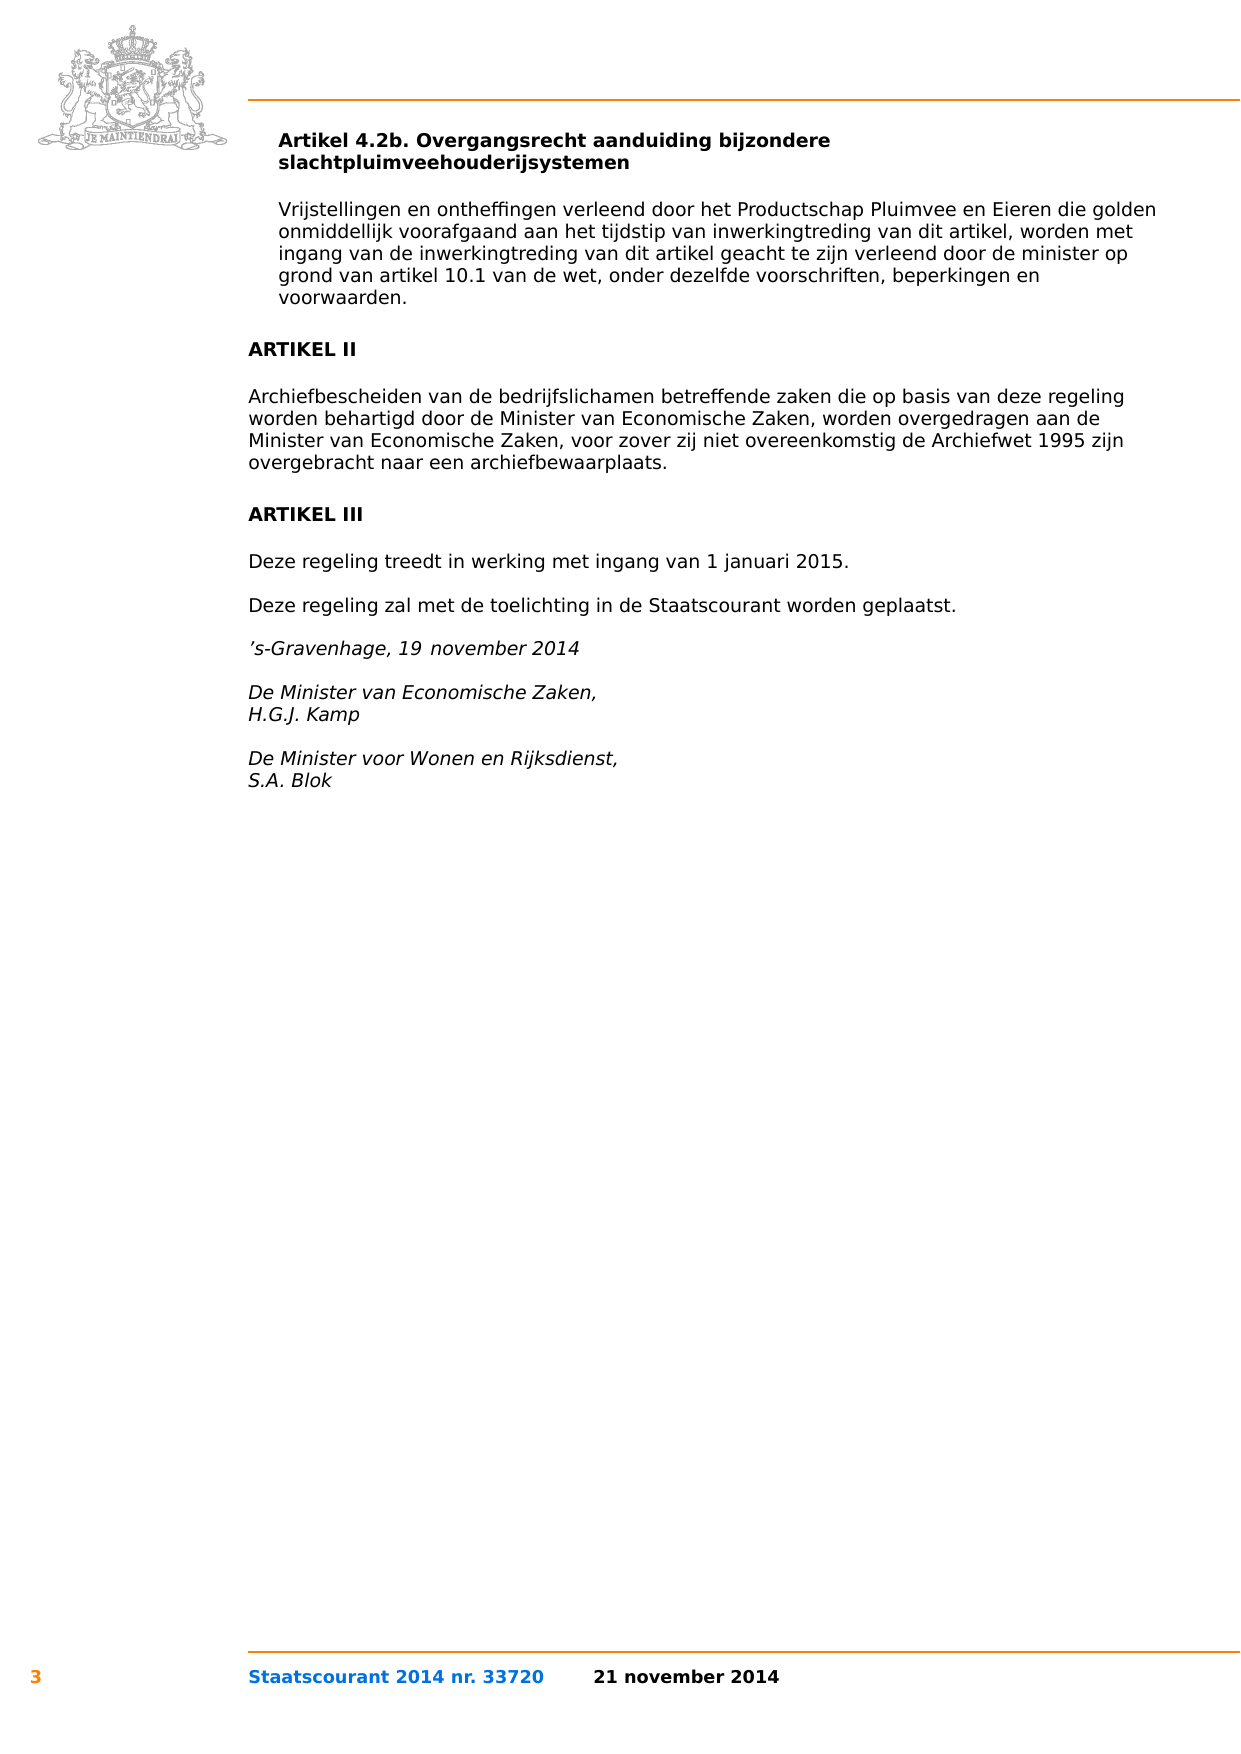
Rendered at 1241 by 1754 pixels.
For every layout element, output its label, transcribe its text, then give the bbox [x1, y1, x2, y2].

subtitle ARTIKEL II [248, 339, 1163, 361]
text Archiefbescheiden van de bedrijfslichamen betreffende zaken die op basis van deze regeling worden behartigd door de Minister van Economische Zaken, worden overgedragen aan de Minister van Economische Zaken, voor zover zij niet overeenkomstig de Archiefwet 1995 zijn overgebracht naar een archiefbewaarplaats. [248, 386, 1163, 474]
subtitle ARTIKEL III [248, 504, 1163, 526]
picture [38, 25, 227, 150]
text De Minister van Economische Zaken, H.G.J. Kamp [248, 682, 1163, 726]
text Vrijstellingen en ontheffingen verleend door het Productschap Pluimvee en Eieren die golden onmiddellijk voorafgaand aan het tijdstip van inwerkingtreding van dit artikel, worden met ingang van de inwerkingtreding van dit artikel geacht te zijn verleend door de minister op grond van artikel 10.1 van de wet, onder dezelfde voorschriften, beperkingen en voorwaarden. [278, 199, 1163, 309]
subtitle Artikel 4.2b. Overgangsrecht aanduiding bijzondere slachtpluimveehouderijsystemen [278, 130, 1163, 174]
text ’s-Gravenhage, 19 november 2014 [248, 638, 1163, 660]
text De Minister voor Wonen en Rijksdienst, S.A. Blok [248, 748, 1163, 792]
text Deze regeling zal met de toelichting in de Staatscourant worden geplaatst. [248, 594, 1163, 616]
text Deze regeling treedt in werking met ingang van 1 januari 2015. [248, 551, 1163, 573]
